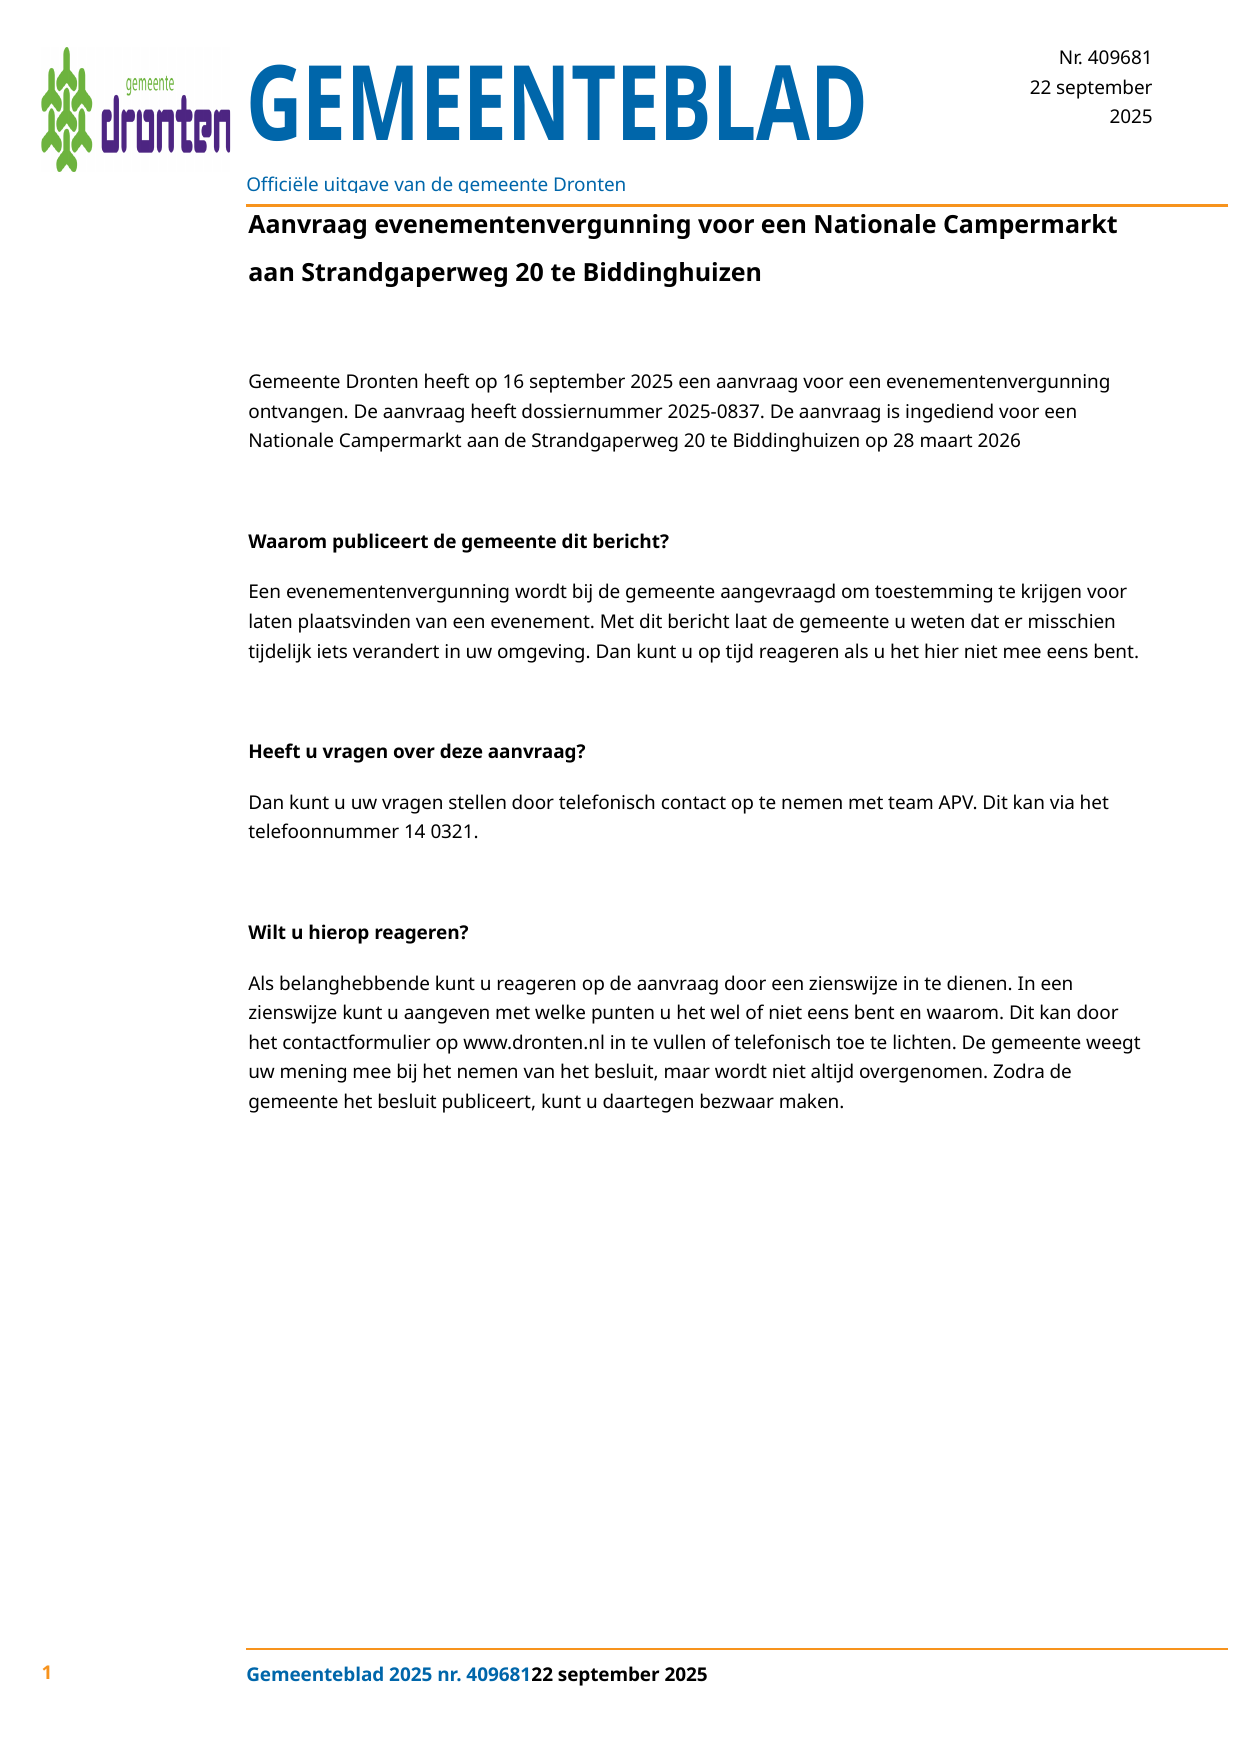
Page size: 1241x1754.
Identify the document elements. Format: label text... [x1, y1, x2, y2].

picture [41, 47, 231, 172]
text Dan kunt u uw vragen stellen door telefonisch contact op te nemen met team APV. Dit kan via het telefoonnummer 14 0321. [248, 789, 1152, 844]
text Als belanghebbende kunt u reageren op de aanvraag door een zienswijze in te dienen. In een zienswijze kunt u aangeven met welke punten u het wel of niet eens bent en waarom. Dit kan door het contactformulier op www.dronten.nl in te vullen of telefonisch toe te lichten. De gemeente weegt uw mening mee bij het nemen van het besluit, maar wordt niet altijd overgenomen. Zodra de gemeente het besluit publiceert, kunt u daartegen bezwaar maken. [248, 970, 1152, 1114]
text Aanvraag evenementenvergunning voor een Nationale Campermarkt aan Strandgaperweg 20 te Biddinghuizen [248, 207, 1152, 288]
text Wilt u hierop reageren? [248, 919, 1152, 945]
text Heeft u vragen over deze aanvraag? [248, 739, 1152, 764]
text Een evenementenvergunning wordt bij de gemeente aangevraagd om toestemming te krijgen voor laten plaatsvinden van een evenement. Met dit bericht laat de gemeente u weten dat er misschien tijdelijk iets verandert in uw omgeving. Dan kunt u op tijd reageren als u het hier niet mee eens bent. [248, 579, 1152, 664]
text Waarom publiceert de gemeente dit bericht? [248, 528, 1152, 554]
text Gemeente Dronten heeft op 16 september 2025 een aanvraag voor een evenementenvergunning ontvangen. De aanvraag heeft dossiernummer 2025-0837. De aanvraag is ingediend voor een Nationale Campermarkt aan de Strandgaperweg 20 te Biddinghuizen op 28 maart 2026 [248, 368, 1152, 453]
